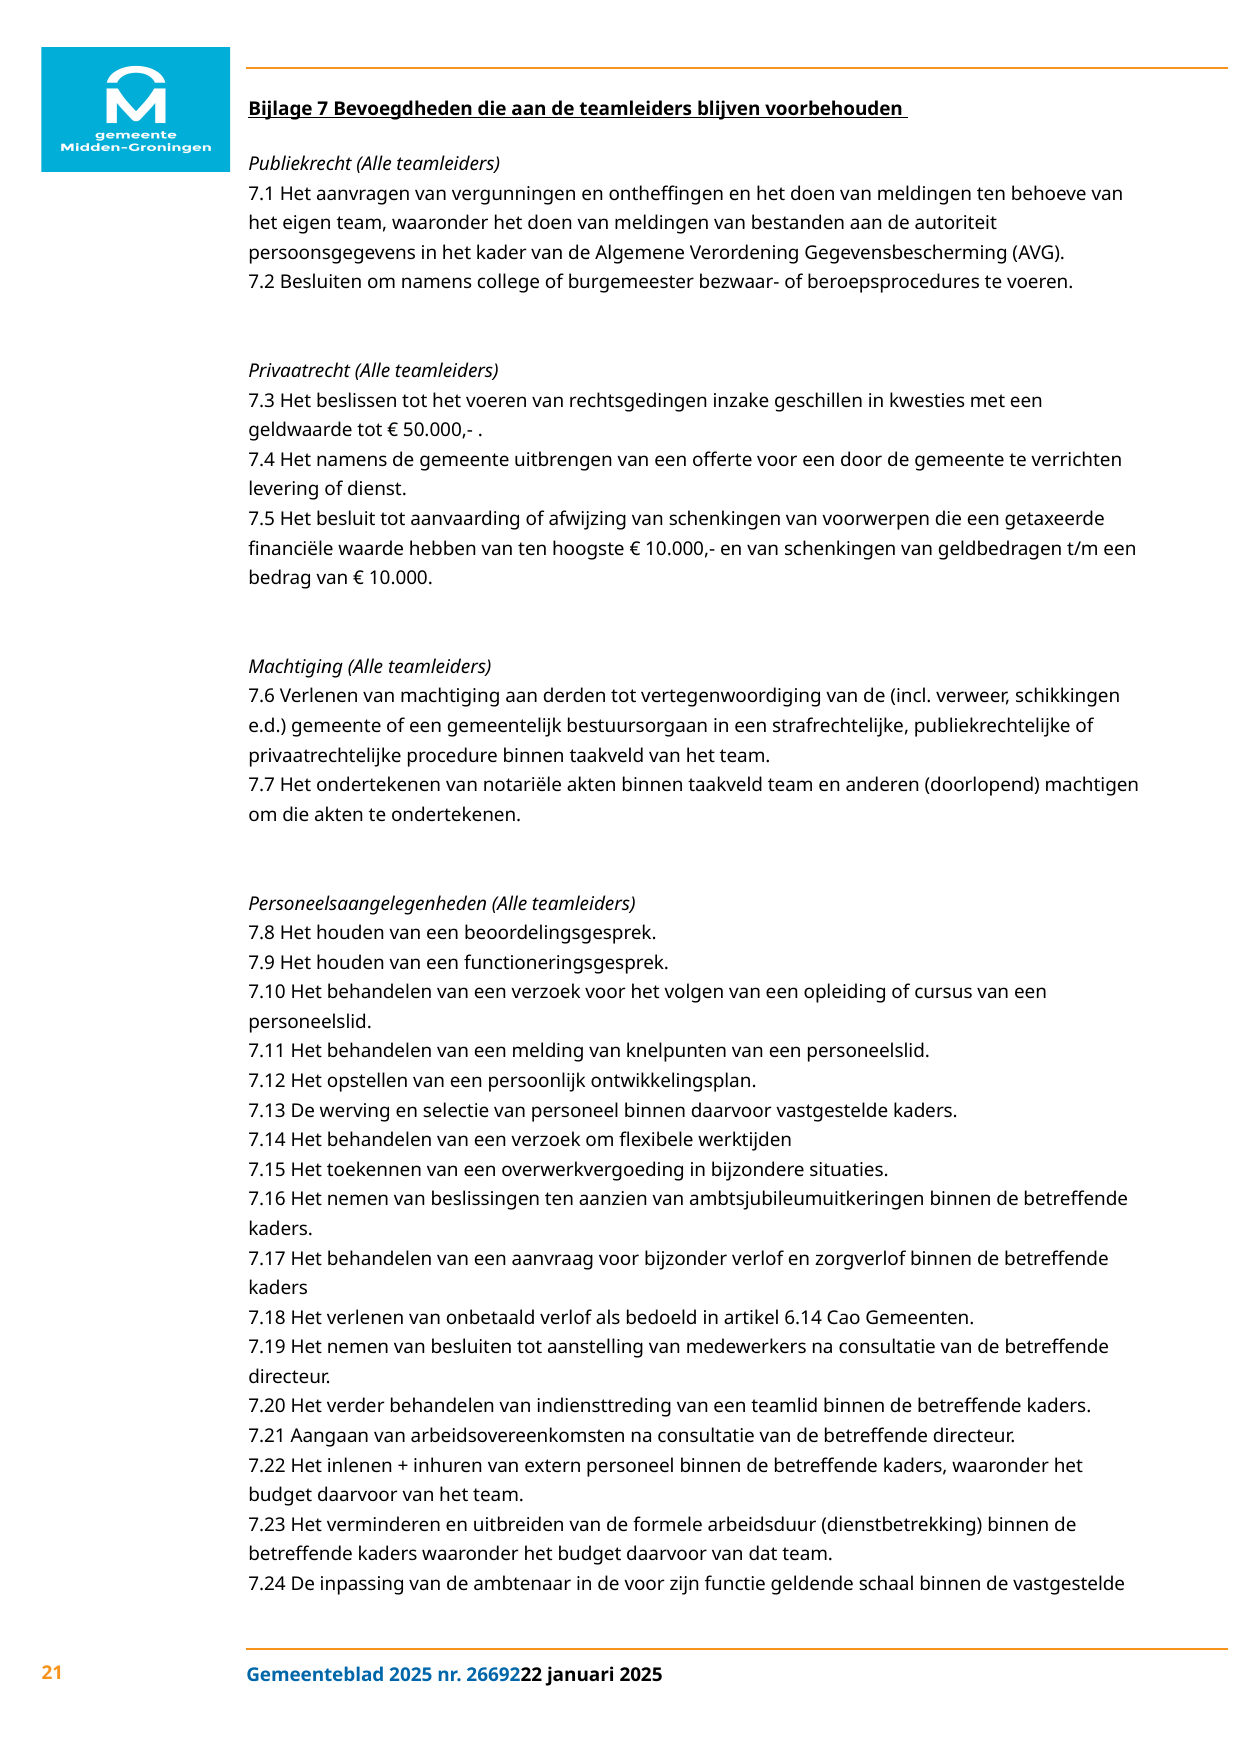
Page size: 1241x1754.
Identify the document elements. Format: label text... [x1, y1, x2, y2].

text 7.2 Besluiten om namens college of burgemeester bezwaar- of beroepsprocedures te voeren. [248, 268, 1152, 294]
text 7.8 Het houden van een beoordelingsgesprek. [248, 919, 1152, 945]
text 7.11 Het behandelen van een melding van knelpunten van een personeelslid. [248, 1038, 1152, 1063]
picture [108, 66, 164, 82]
text 7.20 Het verder behandelen van indiensttreding van een teamlid binnen de betreffende kaders. [248, 1393, 1152, 1418]
picture [184, 146, 190, 153]
text 7.9 Het houden van een functioneringsgesprek. [248, 949, 1152, 975]
text Machtiging (Alle teamleiders) [248, 653, 1152, 679]
text 7.12 Het opstellen van een persoonlijk ontwikkelingsplan. [248, 1067, 1152, 1093]
text 7.23 Het verminderen en uitbreiden van de formele arbeidsduur (dienstbetrekking) binnen de betreffende kaders waaronder het budget daarvoor van dat team. [248, 1511, 1152, 1566]
text 7.3 Het beslissen tot het voeren van rechtsgedingen inzake geschillen in kwesties met een geldwaarde tot € 50.000,- . [248, 387, 1152, 442]
text 7.15 Het toekennen van een overwerkvergoeding in bijzondere situaties. [248, 1156, 1152, 1182]
text Publiekrecht (Alle teamleiders) [248, 150, 1152, 176]
text 7.14 Het behandelen van een verzoek om flexibele werktijden [248, 1126, 1152, 1152]
text 7.1 Het aanvragen van vergunningen en ontheffingen en het doen van meldingen ten behoeve van het eigen team, waaronder het doen van meldingen van bestanden aan de autoriteit persoonsgegevens in het kader van de Algemene Verordening Gegevensbescherming (AVG). [248, 180, 1152, 265]
text 7.13 De werving en selectie van personeel binnen daarvoor vastgestelde kaders. [248, 1097, 1152, 1123]
text 7.10 Het behandelen van een verzoek voor het volgen van een opleiding of cursus van een personeelslid. [248, 978, 1152, 1034]
text Personeelsaangelegenheden (Alle teamleiders) [248, 890, 1152, 916]
text 7.7 Het ondertekenen van notariële akten binnen taakveld team en anderen (doorlopend) machtigen om die akten te ondertekenen. [248, 771, 1152, 827]
text 7.18 Het verlenen van onbetaald verlof als bedoeld in artikel 6.14 Cao Gemeenten. [248, 1304, 1152, 1330]
text 7.5 Het besluit tot aanvaarding of afwijzing van schenkingen van voorwerpen die een getaxeerde financiële waarde hebben van ten hoogste € 10.000,- en van schenkingen van geldbedragen t/m een bedrag van € 10.000. [248, 505, 1152, 590]
text 7.24 De inpassing van de ambtenaar in de voor zijn functie geldende schaal binnen de vastgestelde [248, 1570, 1152, 1596]
text 7.21 Aangaan van arbeidsovereenkomsten na consultatie van de betreffende directeur. [248, 1422, 1152, 1448]
text 7.16 Het nemen van beslissingen ten aanzien van ambtsjubileumuitkeringen binnen de betreffende kaders. [248, 1186, 1152, 1241]
text 7.17 Het behandelen van een aanvraag voor bijzonder verlof en zorgverlof binnen de betreffende kaders [248, 1245, 1152, 1300]
picture [107, 89, 165, 122]
text 7.22 Het inlenen + inhuren van extern personeel binnen de betreffende kaders, waaronder het budget daarvoor van het team. [248, 1452, 1152, 1507]
text Privaatrecht (Alle teamleiders) [248, 357, 1152, 383]
text 7.4 Het namens de gemeente uitbrengen van een offerte voor een door de gemeente te verrichten levering of dienst. [248, 446, 1152, 501]
text 7.19 Het nemen van besluiten tot aanstelling van medewerkers na consultatie van de betreffende directeur. [248, 1333, 1152, 1389]
text Bijlage 7 Bevoegdheden die aan de teamleiders blijven voorbehouden [248, 95, 1152, 121]
text 7.6 Verlenen van machtiging aan derden tot vertegenwoordiging van de (incl. verweer, schikkingen e.d.) gemeente of een gemeentelijk bestuursorgaan in een strafrechtelijke, publiekrechtelijke of privaatrechtelijke procedure binnen taakveld van het team. [248, 683, 1152, 768]
